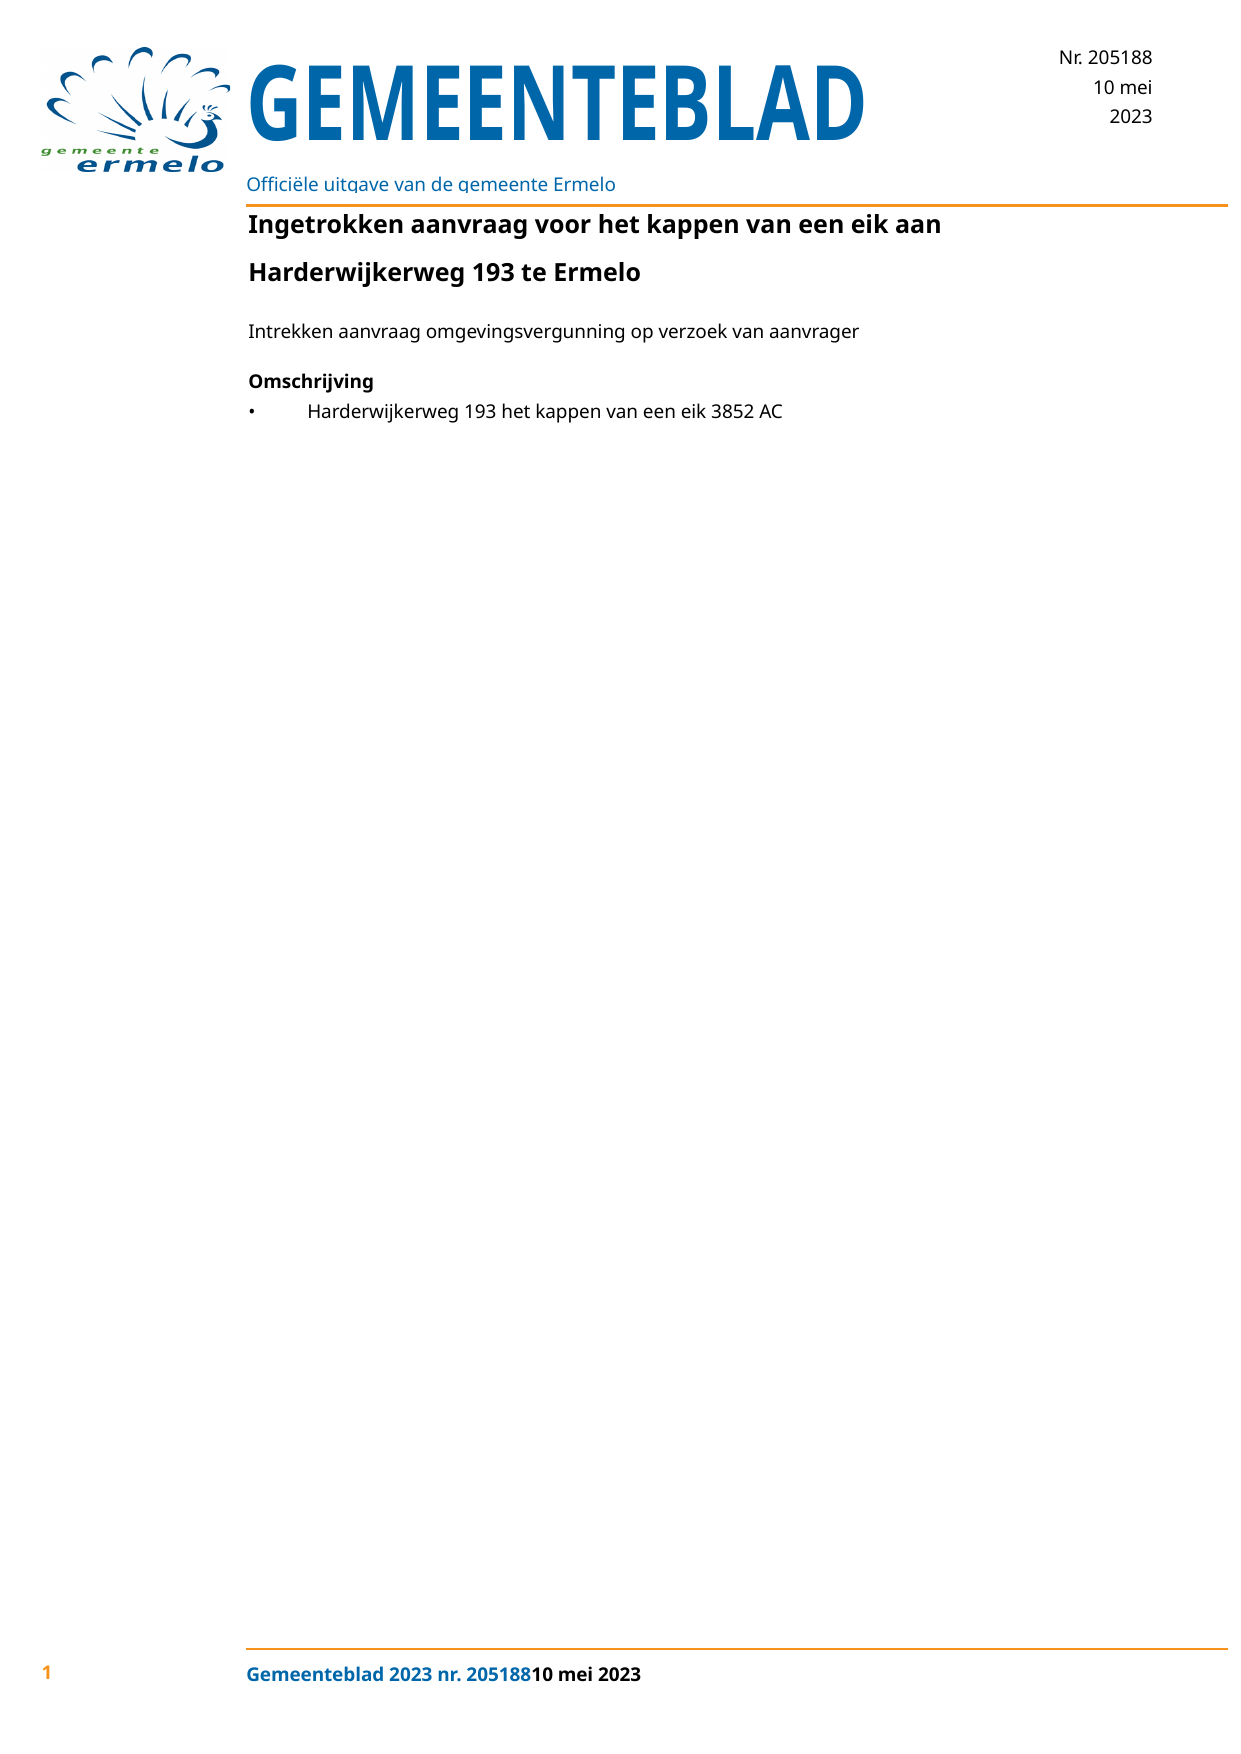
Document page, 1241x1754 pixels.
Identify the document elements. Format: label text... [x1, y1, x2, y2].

text Ingetrokken aanvraag voor het kappen van een eik aan Harderwijkerweg 193 te Ermelo [248, 207, 1152, 288]
text Omschrijving [248, 368, 1152, 394]
text Intrekken aanvraag omgevingsvergunning op verzoek van aanvrager [248, 318, 1152, 344]
list Harderwijkerweg 193 het kappen van een eik 3852 AC [248, 398, 1152, 424]
picture [41, 47, 231, 172]
